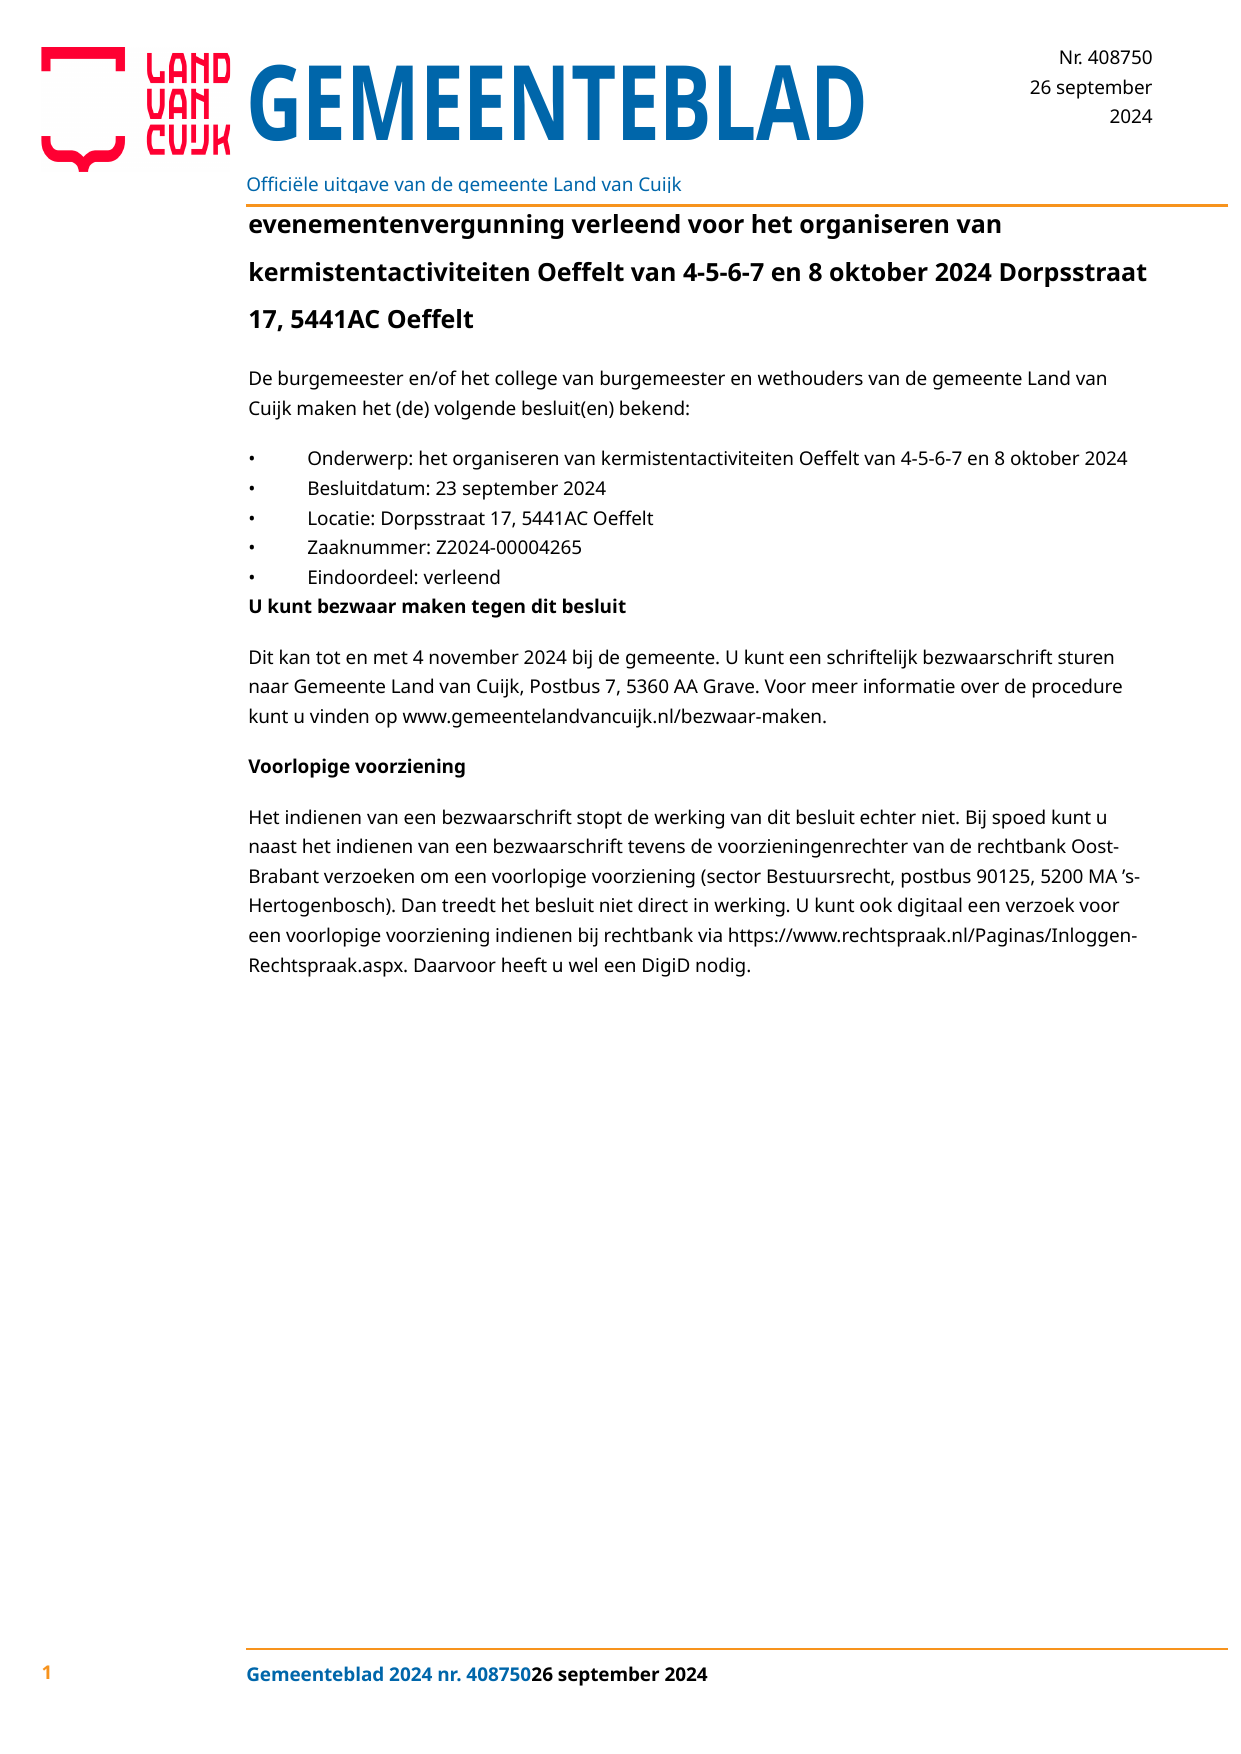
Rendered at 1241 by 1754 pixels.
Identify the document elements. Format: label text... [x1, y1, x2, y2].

text De burgemeester en/of het college van burgemeester en wethouders van de gemeente Land van Cuijk maken het (de) volgende besluit(en) bekend: [248, 366, 1152, 421]
picture [41, 47, 231, 172]
list Eindoordeel: verleend [248, 564, 1152, 589]
text Voorlopige voorziening [248, 753, 1152, 779]
list Locatie: Dorpsstraat 17, 5441AC Oeffelt [248, 505, 1152, 530]
text evenementenvergunning verleend voor het organiseren van kermistentactiviteiten Oeffelt van 4-5-6-7 en 8 oktober 2024 Dorpsstraat 17, 5441AC Oeffelt [248, 207, 1152, 336]
list Onderwerp: het organiseren van kermistentactiviteiten Oeffelt van 4-5-6-7 en 8 oktober 2024 [248, 446, 1152, 471]
list Zaaknummer: Z2024-00004265 [248, 534, 1152, 560]
text Het indienen van een bezwaarschrift stopt de werking van dit besluit echter niet. Bij spoed kunt u naast het indienen van een bezwaarschrift tevens de voorzieningenrechter van de rechtbank Oost-Brabant verzoeken om een voorlopige voorziening (sector Bestuursrecht, postbus 90125, 5200 MA ’s-Hertogenbosch). Dan treedt het besluit niet direct in werking. U kunt ook digitaal een verzoek voor een voorlopige voorziening indienen bij rechtbank via https://www.rechtspraak.nl/Paginas/Inloggen-Rechtspraak.aspx. Daarvoor heeft u wel een DigiD nodig. [248, 804, 1152, 977]
text U kunt bezwaar maken tegen dit besluit [248, 593, 1152, 619]
list Besluitdatum: 23 september 2024 [248, 475, 1152, 501]
text Dit kan tot en met 4 november 2024 bij de gemeente. U kunt een schriftelijk bezwaarschrift sturen naar Gemeente Land van Cuijk, Postbus 7, 5360 AA Grave. Voor meer informatie over de procedure kunt u vinden op www.gemeentelandvancuijk.nl/bezwaar-maken. [248, 644, 1152, 729]
